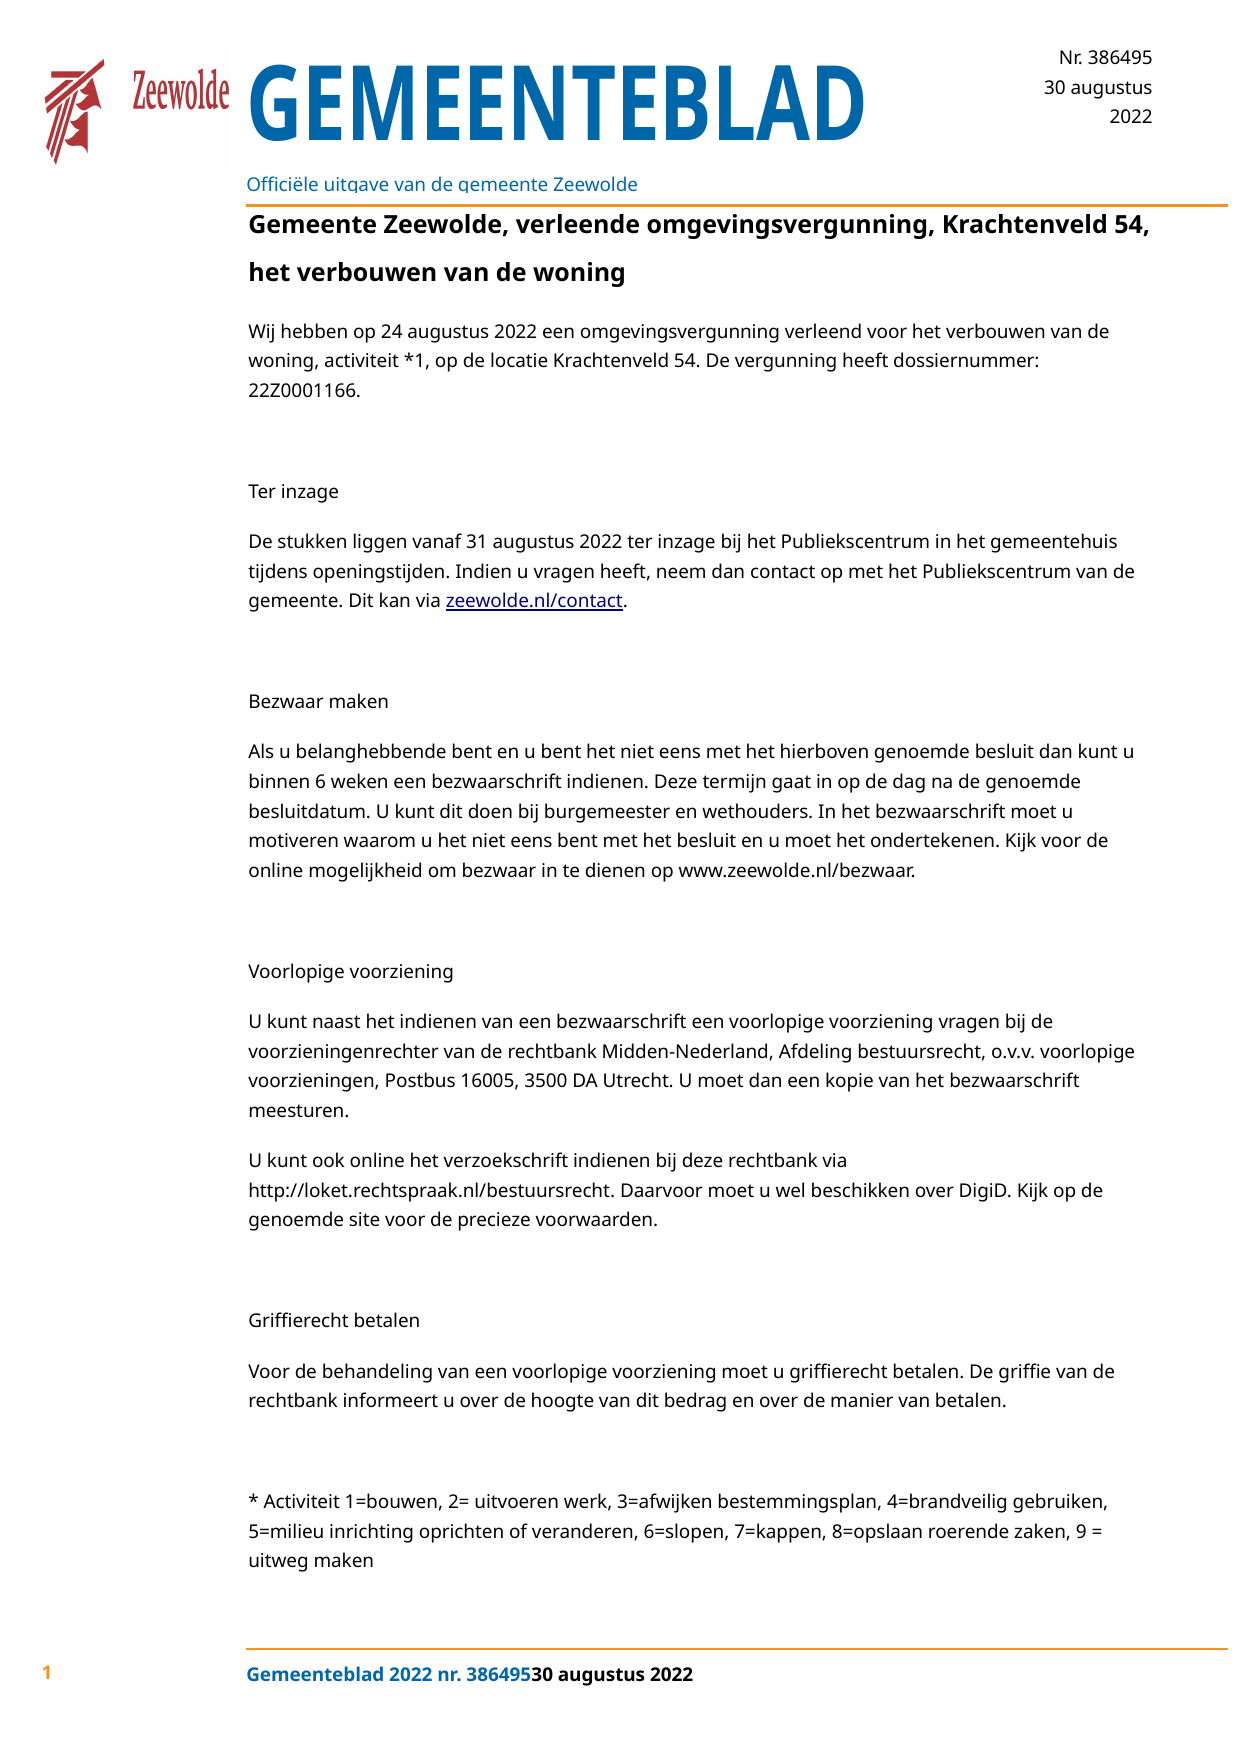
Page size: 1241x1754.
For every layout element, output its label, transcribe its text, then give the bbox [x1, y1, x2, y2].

text Voor de behandeling van een voorlopige voorziening moet u griffierecht betalen. De griffie van de rechtbank informeert u over de hoogte van dit bedrag en over de manier van betalen. [248, 1358, 1152, 1413]
text Ter inzage [248, 478, 1152, 504]
text Voorlopige voorziening [248, 958, 1152, 984]
text U kunt ook online het verzoekschrift indienen bij deze rechtbank via http://loket.rechtspraak.nl/bestuursrecht. Daarvoor moet u wel beschikken over DigiD. Kijk op de genoemde site voor de precieze voorwaarden. [248, 1147, 1152, 1232]
text De stukken liggen vanaf 31 augustus 2022 ter inzage bij het Publiekscentrum in het gemeentehuis tijdens openingstijden. Indien u vragen heeft, neem dan contact op met het Publiekscentrum van de gemeente. Dit kan via zeewolde.nl/contact. [248, 528, 1152, 613]
text Wij hebben op 24 augustus 2022 een omgevingsvergunning verleend voor het verbouwen van de woning, activiteit *1, op de locatie Krachtenveld 54. De vergunning heeft dossiernummer: 22Z0001166. [248, 318, 1152, 403]
text Griffierecht betalen [248, 1307, 1152, 1333]
text U kunt naast het indienen van een bezwaarschrift een voorlopige voorziening vragen bij de voorzieningenrechter van de rechtbank Midden-Nederland, Afdeling bestuursrecht, o.v.v. voorlopige voorzieningen, Postbus 16005, 3500 DA Utrecht. U moet dan een kopie van het bezwaarschrift meesturen. [248, 1008, 1152, 1123]
picture [41, 47, 231, 172]
text Bezwaar maken [248, 688, 1152, 714]
text * Activiteit 1=bouwen, 2= uitvoeren werk, 3=afwijken bestemmingsplan, 4=brandveilig gebruiken, 5=milieu inrichting oprichten of veranderen, 6=slopen, 7=kappen, 8=opslaan roerende zaken, 9 = uitweg maken [248, 1488, 1152, 1573]
text Gemeente Zeewolde, verleende omgevingsvergunning, Krachtenveld 54, het verbouwen van de woning [248, 207, 1152, 288]
text Als u belanghebbende bent en u bent het niet eens met het hierboven genoemde besluit dan kunt u binnen 6 weken een bezwaarschrift indienen. Deze termijn gaat in op de dag na de genoemde besluitdatum. U kunt dit doen bij burgemeester en wethouders. In het bezwaarschrift moet u motiveren waarom u het niet eens bent met het besluit en u moet het ondertekenen. Kijk voor de online mogelijkheid om bezwaar in te dienen op www.zeewolde.nl/bezwaar. [248, 739, 1152, 883]
